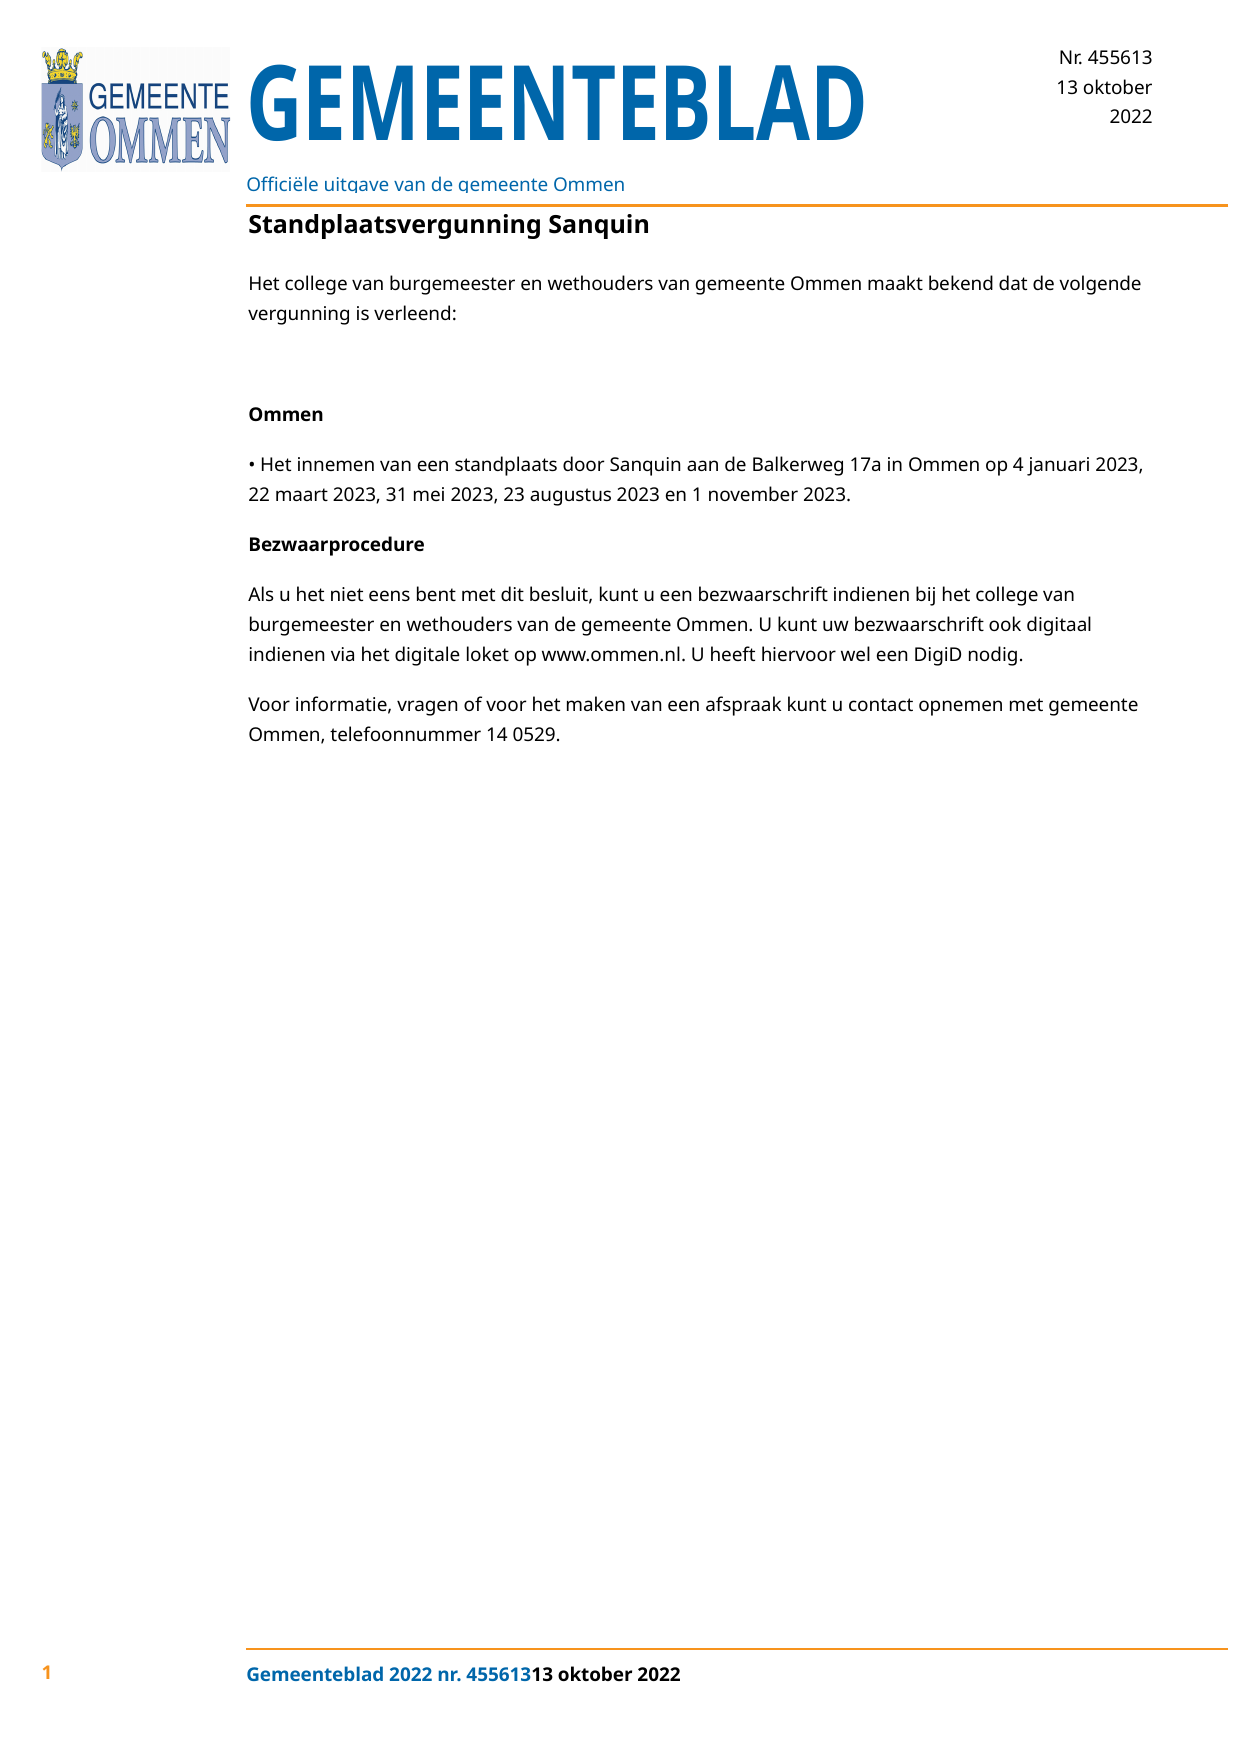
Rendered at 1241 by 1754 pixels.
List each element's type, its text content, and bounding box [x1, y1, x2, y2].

text Ommen [248, 401, 1152, 426]
picture [41, 47, 231, 172]
text Als u het niet eens bent met dit besluit, kunt u een bezwaarschrift indienen bij het college van burgemeester en wethouders van de gemeente Ommen. U kunt uw bezwaarschrift ook digitaal indienen via het digitale loket op www.ommen.nl. U heeft hiervoor wel een DigiD nodig. [248, 582, 1152, 666]
text Standplaatsvergunning Sanquin [248, 207, 1152, 241]
text • Het innemen van een standplaats door Sanquin aan de Balkerweg 17a in Ommen op 4 januari 2023, 22 maart 2023, 31 mei 2023, 23 augustus 2023 en 1 november 2023. [248, 451, 1152, 506]
text Het college van burgemeester en wethouders van gemeente Ommen maakt bekend dat de volgende vergunning is verleend: [248, 270, 1152, 326]
text Voor informatie, vragen of voor het maken van een afspraak kunt u contact opnemen met gemeente Ommen, telefoonnummer 14 0529. [248, 691, 1152, 746]
text Bezwaarprocedure [248, 531, 1152, 557]
